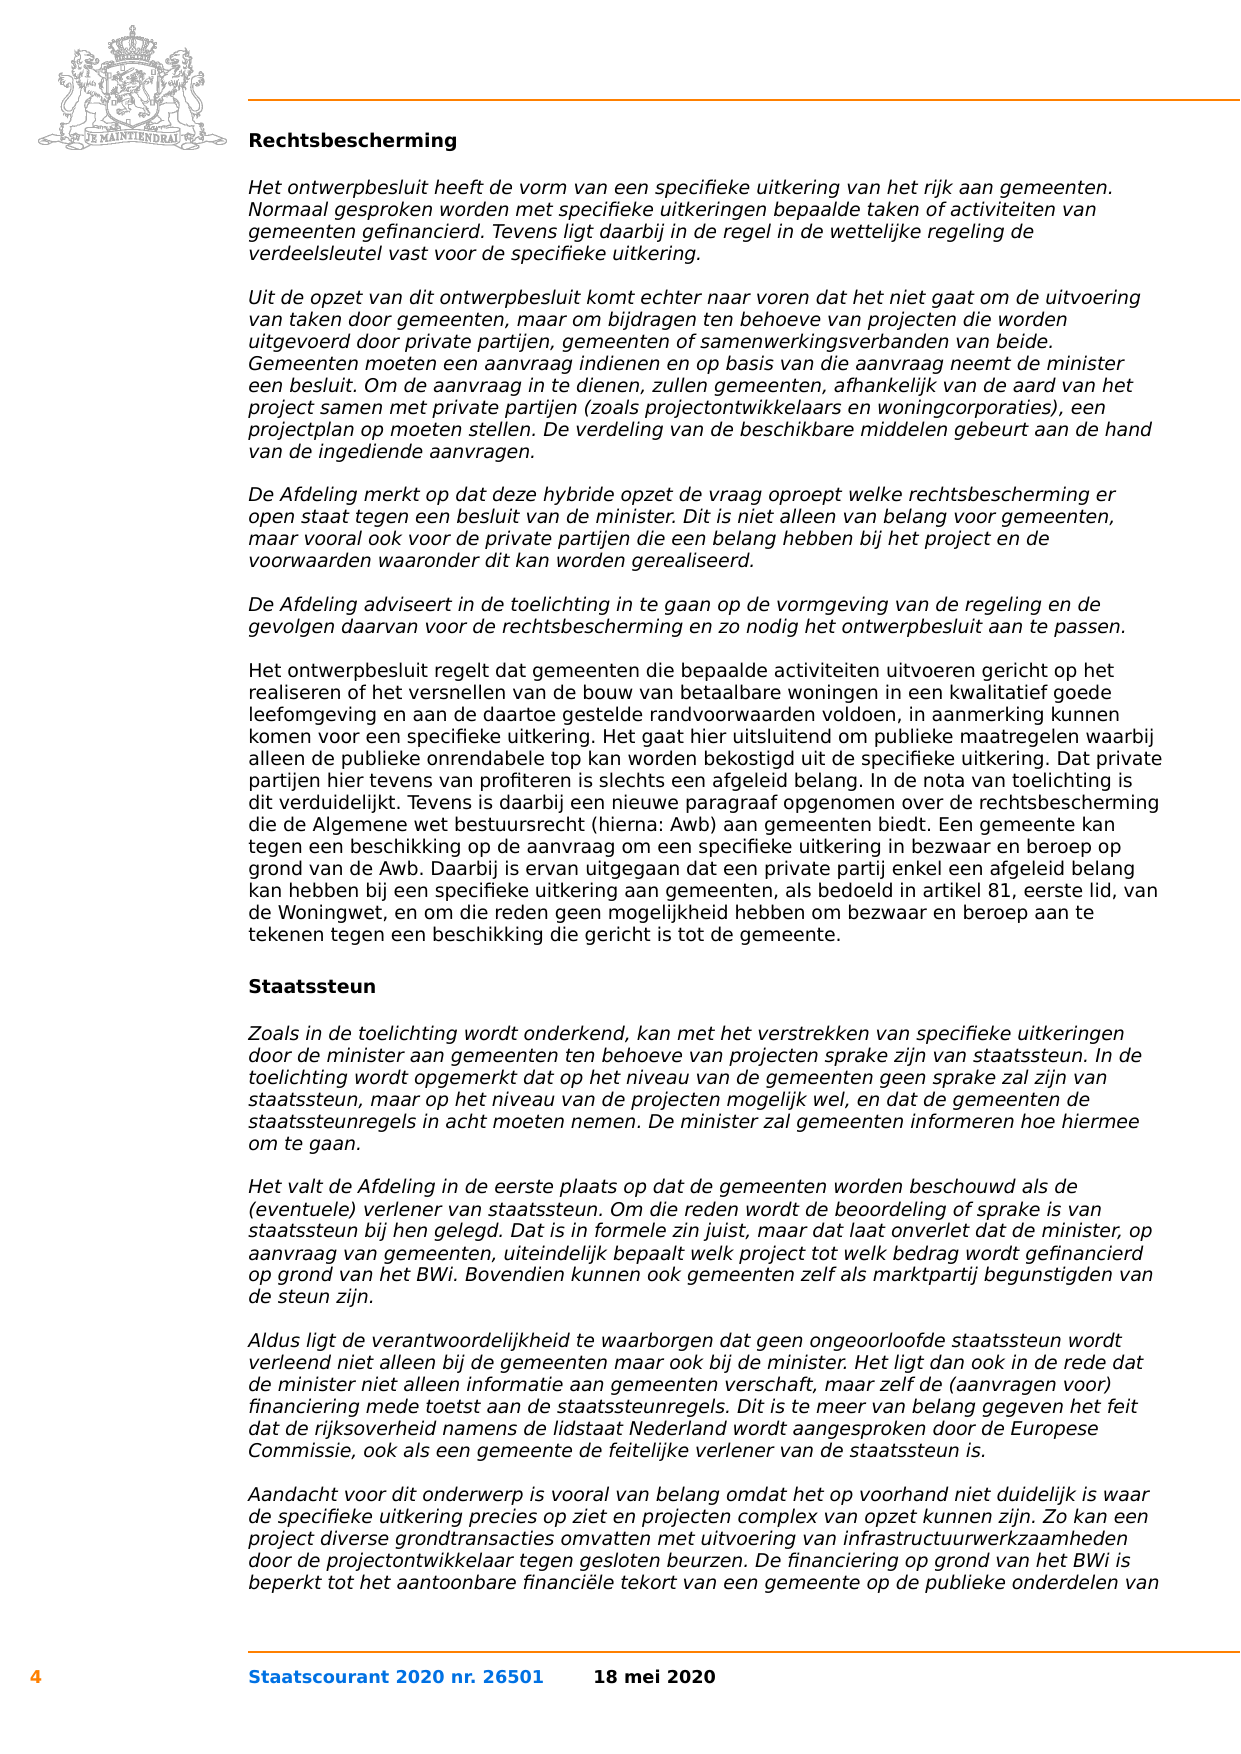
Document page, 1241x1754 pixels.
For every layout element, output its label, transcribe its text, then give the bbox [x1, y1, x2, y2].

text Uit de opzet van dit ontwerpbesluit komt echter naar voren dat het niet gaat om de uitvoering van taken door gemeenten, maar om bijdragen ten behoeve van projecten die worden uitgevoerd door private partijen, gemeenten of samenwerkingsverbanden van beide. Gemeenten moeten een aanvraag indienen en op basis van die aanvraag neemt de minister een besluit. Om de aanvraag in te dienen, zullen gemeenten, afhankelijk van de aard van het project samen met private partijen (zoals projectontwikkelaars en woningcorporaties), een projectplan op moeten stellen. De verdeling van de beschikbare middelen gebeurt aan de hand van de ingediende aanvragen. [248, 287, 1163, 462]
subtitle Rechtsbescherming [248, 130, 1163, 152]
picture [38, 25, 227, 150]
text Het valt de Afdeling in de eerste plaats op dat de gemeenten worden beschouwd als de (eventuele) verlener van staatssteun. Om die reden wordt de beoordeling of sprake is van staatssteun bij hen gelegd. Dat is in formele zin juist, maar dat laat onverlet dat de minister, op aanvraag van gemeenten, uiteindelijk bepaalt welk project tot welk bedrag wordt gefinancierd op grond van het BWi. Bovendien kunnen ook gemeenten zelf als marktpartij begunstigden van de steun zijn. [248, 1176, 1163, 1308]
subtitle Staatssteun [248, 976, 1163, 998]
text De Afdeling adviseert in de toelichting in te gaan op de vormgeving van de regeling en de gevolgen daarvan voor de rechtsbescherming en zo nodig het ontwerpbesluit aan te passen. [248, 594, 1163, 638]
text Zoals in de toelichting wordt onderkend, kan met het verstrekken van specifieke uitkeringen door de minister aan gemeenten ten behoeve van projecten sprake zijn van staatssteun. In de toelichting wordt opgemerkt dat op het niveau van de gemeenten geen sprake zal zijn van staatssteun, maar op het niveau van de projecten mogelijk wel, en dat de gemeenten de staatssteunregels in acht moeten nemen. De minister zal gemeenten informeren hoe hiermee om te gaan. [248, 1023, 1163, 1154]
text Aandacht voor dit onderwerp is vooral van belang omdat het op voorhand niet duidelijk is waar de specifieke uitkering precies op ziet en projecten complex van opzet kunnen zijn. Zo kan een project diverse grondtransacties omvatten met uitvoering van infrastructuurwerkzaamheden door de projectontwikkelaar tegen gesloten beurzen. De financiering op grond van het BWi is beperkt tot het aantoonbare financiële tekort van een gemeente op de publieke onderdelen van [248, 1484, 1163, 1594]
text Aldus ligt de verantwoordelijkheid te waarborgen dat geen ongeoorloofde staatssteun wordt verleend niet alleen bij de gemeenten maar ook bij de minister. Het ligt dan ook in de rede dat de minister niet alleen informatie aan gemeenten verschaft, maar zelf de (aanvragen voor) financiering mede toetst aan de staatssteunregels. Dit is te meer van belang gegeven het feit dat de rijksoverheid namens de lidstaat Nederland wordt aangesproken door de Europese Commissie, ook als een gemeente de feitelijke verlener van de staatssteun is. [248, 1330, 1163, 1462]
text De Afdeling merkt op dat deze hybride opzet de vraag oproept welke rechtsbescherming er open staat tegen een besluit van de minister. Dit is niet alleen van belang voor gemeenten, maar vooral ook voor de private partijen die een belang hebben bij het project en de voorwaarden waaronder dit kan worden gerealiseerd. [248, 484, 1163, 572]
text Het ontwerpbesluit heeft de vorm van een specifieke uitkering van het rijk aan gemeenten. Normaal gesproken worden met specifieke uitkeringen bepaalde taken of activiteiten van gemeenten gefinancierd. Tevens ligt daarbij in de regel in de wettelijke regeling de verdeelsleutel vast voor de specifieke uitkering. [248, 177, 1163, 265]
text Het ontwerpbesluit regelt dat gemeenten die bepaalde activiteiten uitvoeren gericht op het realiseren of het versnellen van de bouw van betaalbare woningen in een kwalitatief goede leefomgeving en aan de daartoe gestelde randvoorwaarden voldoen, in aanmerking kunnen komen voor een specifieke uitkering. Het gaat hier uitsluitend om publieke maatregelen waarbij alleen de publieke onrendabele top kan worden bekostigd uit de specifieke uitkering. Dat private partijen hier tevens van profiteren is slechts een afgeleid belang. In de nota van toelichting is dit verduidelijkt. Tevens is daarbij een nieuwe paragraaf opgenomen over de rechtsbescherming die de Algemene wet bestuursrecht (hierna: Awb) aan gemeenten biedt. Een gemeente kan tegen een beschikking op de aanvraag om een specifieke uitkering in bezwaar en beroep op grond van de Awb. Daarbij is ervan uitgegaan dat een private partij enkel een afgeleid belang kan hebben bij een specifieke uitkering aan gemeenten, als bedoeld in artikel 81, eerste lid, van de Woningwet, en om die reden geen mogelijkheid hebben om bezwaar en beroep aan te tekenen tegen een beschikking die gericht is tot de gemeente. [248, 660, 1163, 946]
